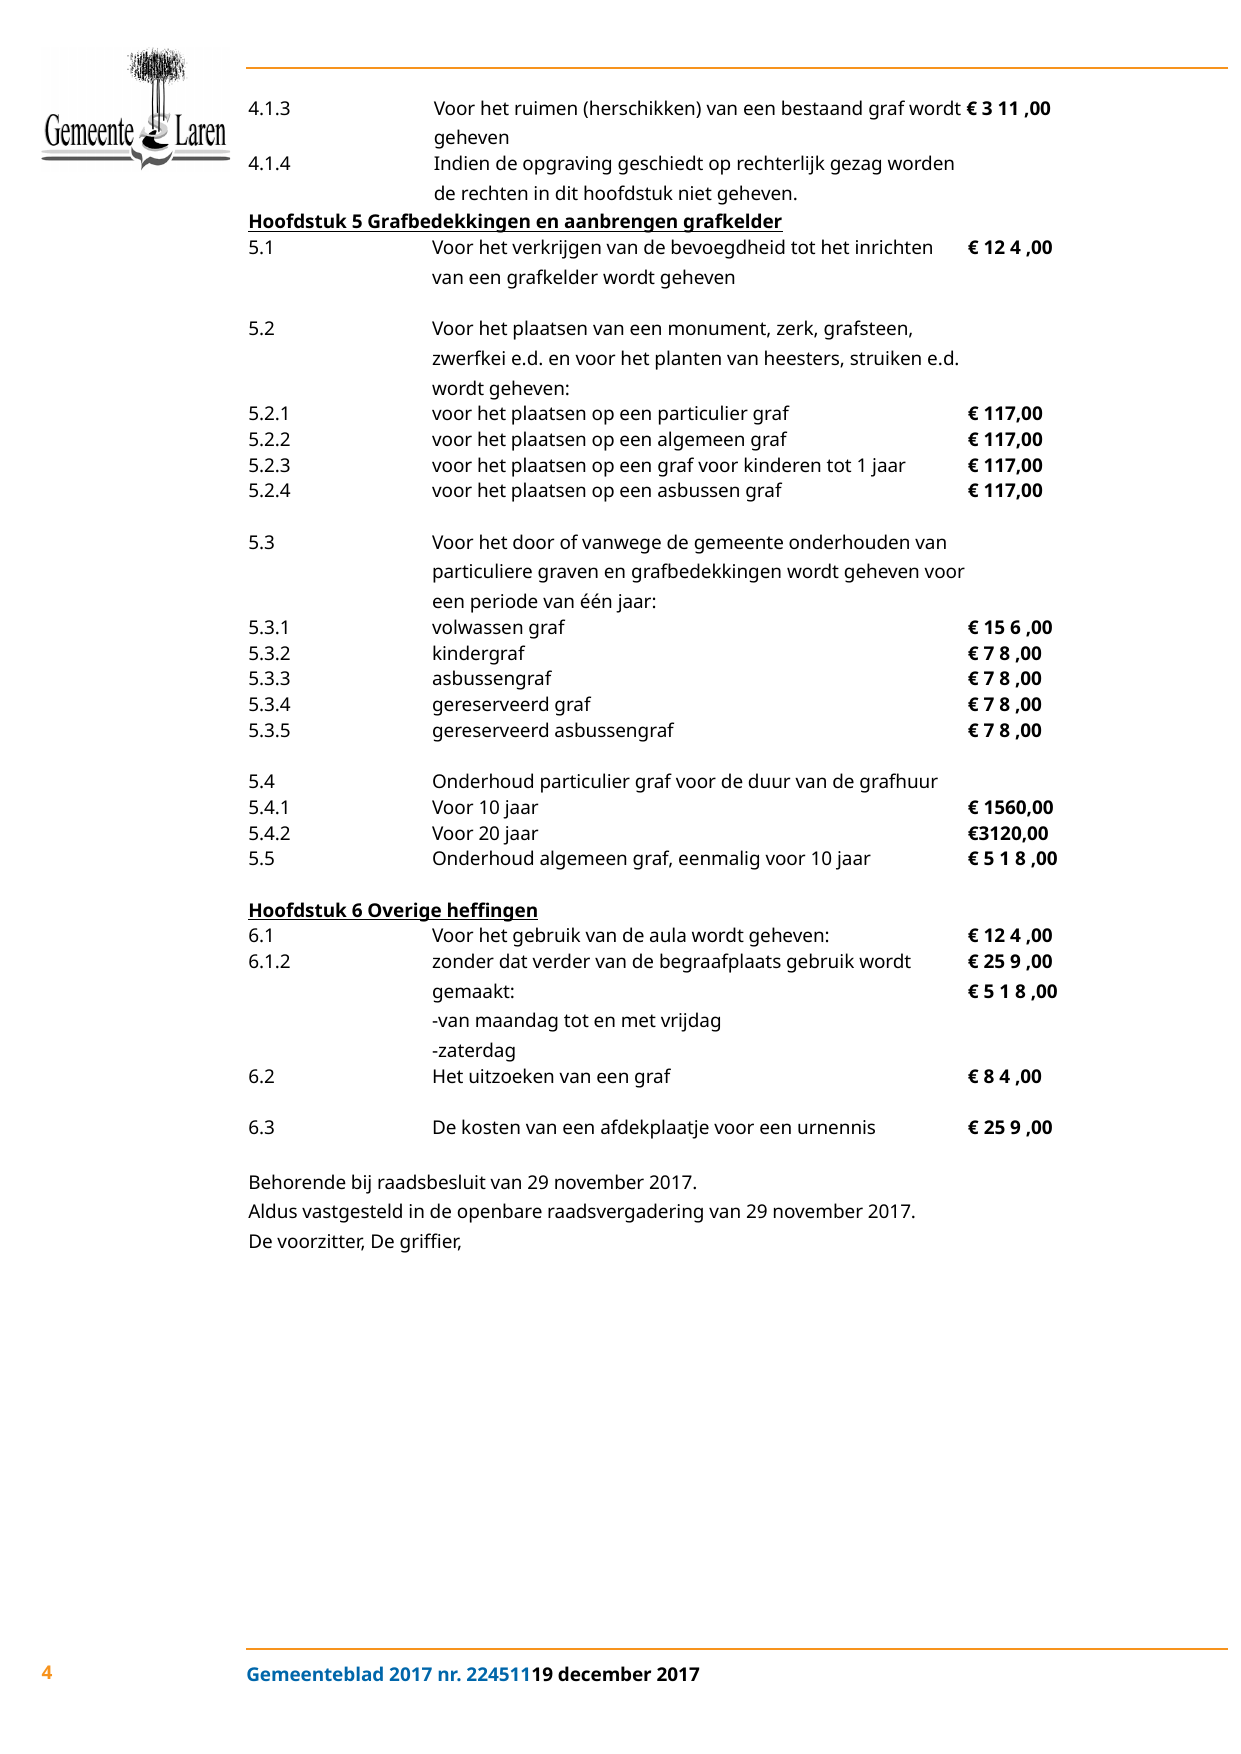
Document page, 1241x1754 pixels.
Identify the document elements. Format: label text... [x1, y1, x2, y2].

table_cell 5.2 [248, 316, 432, 400]
table_cell [968, 316, 1152, 400]
table_cell 6.3 [248, 1114, 432, 1140]
table_cell Onderhoud particulier graf voor de duur van de grafhuur [432, 768, 968, 794]
table_cell voor het plaatsen op een particulier graf [432, 400, 968, 426]
table_cell € 7 8 ,00 [968, 691, 1152, 717]
table_cell 5.3 [248, 529, 432, 614]
table_cell €3120,00 [968, 820, 1152, 846]
table_cell [248, 1140, 432, 1166]
table_cell Voor 10 jaar [432, 794, 968, 820]
table_cell voor het plaatsen op een graf voor kinderen tot 1 jaar [432, 452, 968, 478]
table_cell [248, 1089, 432, 1114]
table_cell 6.1.2 [248, 949, 432, 1063]
table_cell asbussengraf [432, 665, 968, 691]
table_cell 4.1.3 [248, 95, 433, 150]
table_cell [248, 743, 432, 768]
table_cell € 15 6 ,00 [968, 614, 1152, 640]
table_cell [248, 871, 432, 897]
table_cell 5.4.1 [248, 794, 432, 820]
table_cell € 117,00 [968, 478, 1152, 503]
table_cell € 7 8 ,00 [968, 717, 1152, 743]
table_cell Hoofdstuk 6 Overige heffingen [248, 897, 1152, 923]
table_cell Voor het ruimen (herschikken) van een bestaand graf wordt geheven [434, 95, 966, 150]
table_cell Voor het plaatsen van een monument, zerk, grafsteen, zwerfkei e.d. en voor het planten van heesters, struiken e.d. wordt geheven: [432, 316, 968, 400]
table_cell [968, 503, 1152, 529]
table_cell [968, 768, 1152, 794]
table_cell [968, 743, 1152, 768]
table_cell 5.4.2 [248, 820, 432, 846]
table_cell Voor het door of vanwege de gemeente onderhouden van particuliere graven en grafbedekkingen wordt geheven voor een periode van één jaar: [432, 529, 968, 614]
table_cell [432, 503, 968, 529]
table_cell 5.1 [248, 235, 432, 290]
table_cell 5.3.3 [248, 665, 432, 691]
table_cell Onderhoud algemeen graf, eenmalig voor 10 jaar [432, 846, 968, 871]
table_cell gereserveerd asbussengraf [432, 717, 968, 743]
table_cell 5.3.4 [248, 691, 432, 717]
table_cell € 1560,00 [968, 794, 1152, 820]
table_cell [432, 1089, 968, 1114]
table_cell 6.1 [248, 923, 432, 948]
table_cell [248, 503, 432, 529]
table_cell [968, 529, 1152, 614]
table_cell [432, 1140, 968, 1166]
text Aldus vastgesteld in de openbare raadsvergadering van 29 november 2017. [248, 1199, 1152, 1224]
table_cell Voor het gebruik van de aula wordt geheven: [432, 923, 968, 948]
table_cell € 7 8 ,00 [968, 640, 1152, 665]
table_cell 5.2.1 [248, 400, 432, 426]
table_cell [248, 290, 432, 316]
table_cell € 117,00 [968, 426, 1152, 452]
table_cell voor het plaatsen op een algemeen graf [432, 426, 968, 452]
table_cell € 12 4 ,00 [968, 923, 1152, 948]
table_cell gereserveerd graf [432, 691, 968, 717]
table_cell 5.3.2 [248, 640, 432, 665]
table_cell € 8 4 ,00 [968, 1063, 1152, 1089]
table_cell [966, 150, 1152, 205]
table_cell volwassen graf [432, 614, 968, 640]
table_cell [968, 1140, 1152, 1166]
table_cell De kosten van een afdekplaatje voor een urnennis [432, 1114, 968, 1140]
table_cell [968, 871, 1152, 897]
table_cell [432, 871, 968, 897]
table_cell zonder dat verder van de begraafplaats gebruik wordt gemaakt: -van maandag tot en met vrijdag -zaterdag [432, 949, 968, 1063]
table_cell 4.1.4 [248, 150, 433, 205]
table_cell 5.3.5 [248, 717, 432, 743]
table_cell € 25 9 ,00 [968, 1114, 1152, 1140]
table_cell 5.2.3 [248, 452, 432, 478]
table_cell € 117,00 [968, 452, 1152, 478]
table_header Hoofdstuk 5 Grafbedekkingen en aanbrengen grafkelder [248, 209, 1152, 234]
table_cell 5.4 [248, 768, 432, 794]
table_cell 5.2.4 [248, 478, 432, 503]
table_cell € 7 8 ,00 [968, 665, 1152, 691]
table_cell 5.5 [248, 846, 432, 871]
table_cell € 5 1 8 ,00 [968, 846, 1152, 871]
table_cell Voor 20 jaar [432, 820, 968, 846]
table_cell € 25 9 ,00 € 5 1 8 ,00 [968, 949, 1152, 1063]
table_cell € 117,00 [968, 400, 1152, 426]
table_cell voor het plaatsen op een asbussen graf [432, 478, 968, 503]
table_cell € 12 4 ,00 [968, 235, 1152, 290]
picture [41, 47, 231, 172]
table_cell 5.2.2 [248, 426, 432, 452]
table_cell Het uitzoeken van een graf [432, 1063, 968, 1089]
table_cell Voor het verkrijgen van de bevoegdheid tot het inrichten van een grafkelder wordt geheven [432, 235, 968, 290]
table_cell [432, 290, 968, 316]
table_cell kindergraf [432, 640, 968, 665]
table_cell Indien de opgraving geschiedt op rechterlijk gezag worden de rechten in dit hoofdstuk niet geheven. [434, 150, 966, 205]
table_cell 6.2 [248, 1063, 432, 1089]
table_cell € 3 11 ,00 [966, 95, 1152, 150]
table_cell 5.3.1 [248, 614, 432, 640]
table_cell [432, 743, 968, 768]
table_cell [968, 290, 1152, 316]
text De voorzitter, De griffier, [248, 1228, 1152, 1254]
text Behorende bij raadsbesluit van 29 november 2017. [248, 1169, 1152, 1195]
table_cell [968, 1089, 1152, 1114]
